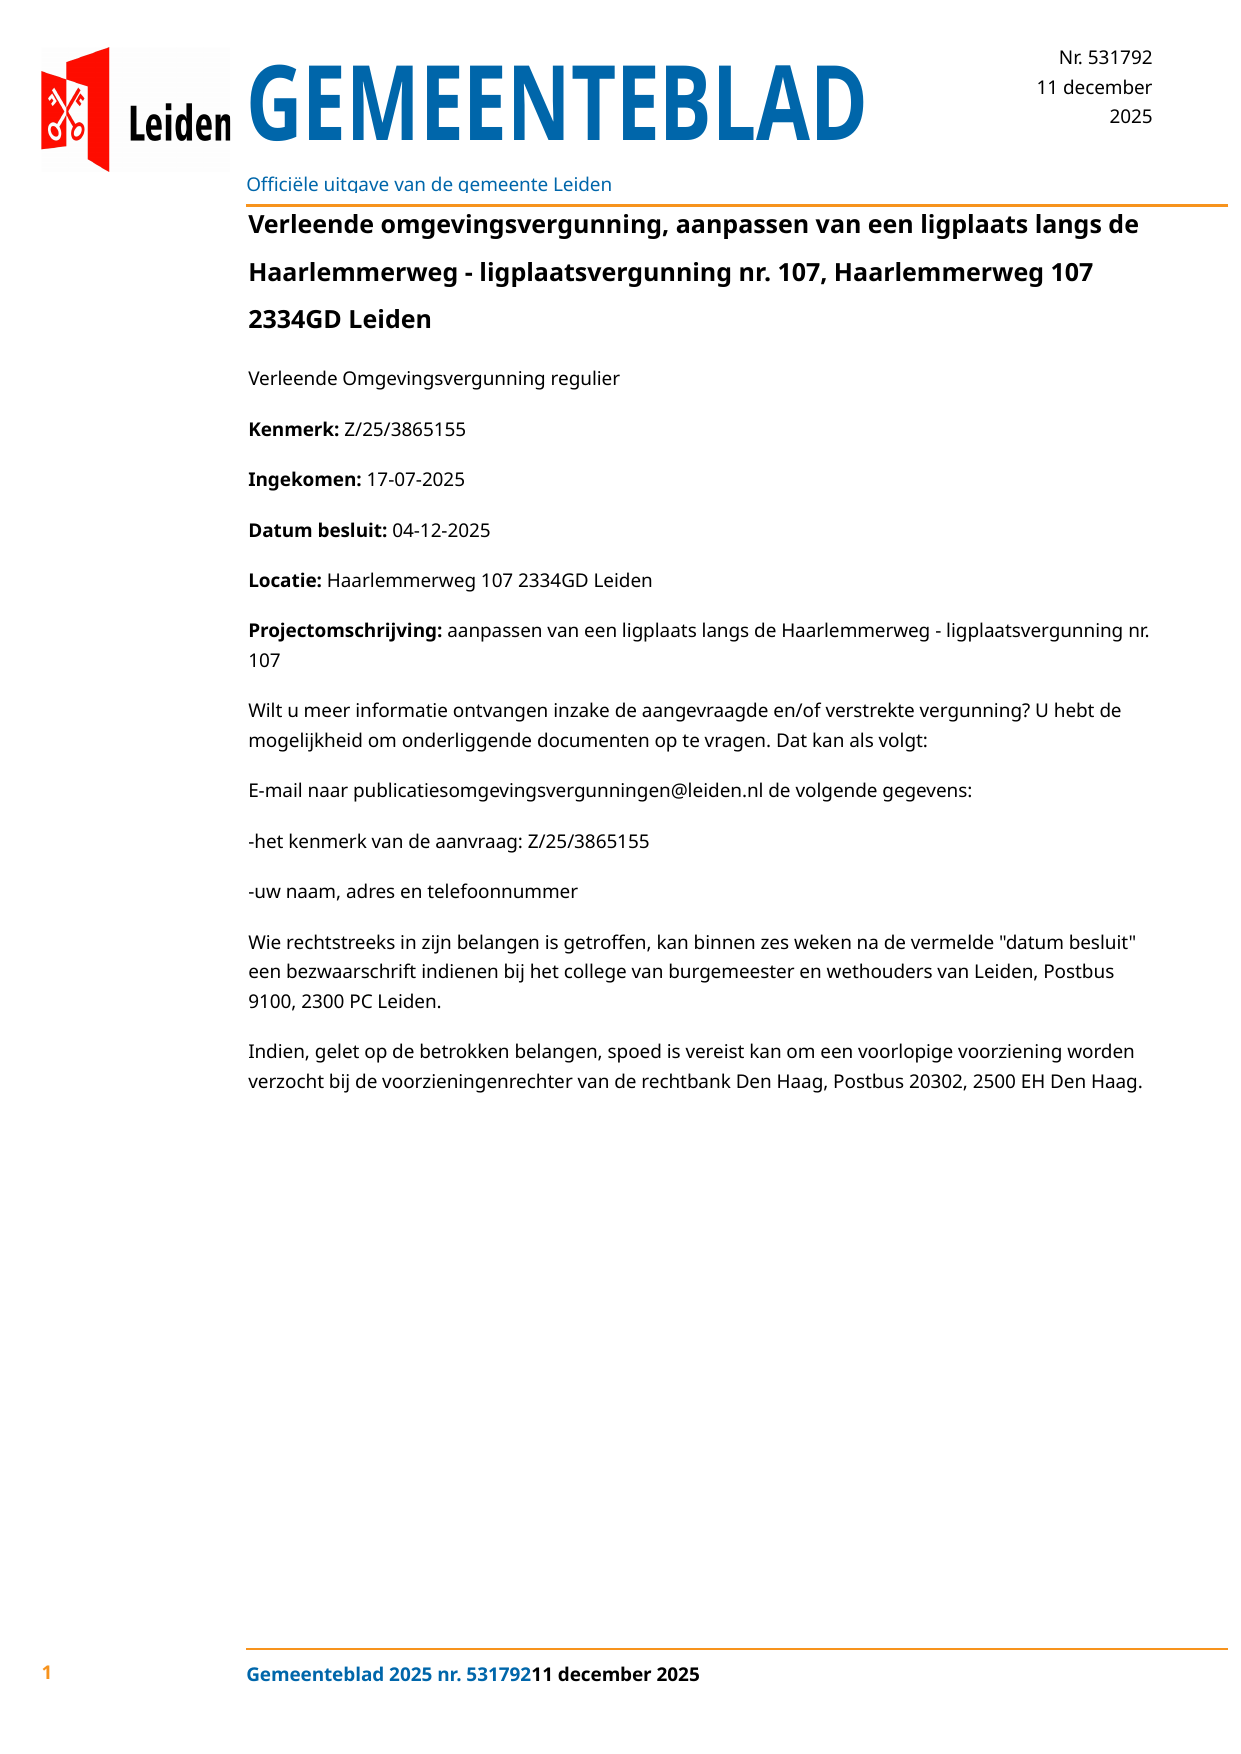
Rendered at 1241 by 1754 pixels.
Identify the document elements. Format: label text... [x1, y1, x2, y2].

text -het kenmerk van de aanvraag: Z/25/3865155 [248, 828, 1152, 854]
text Projectomschrijving: aanpassen van een ligplaats langs de Haarlemmerweg - ligplaatsvergunning nr. 107 [248, 618, 1152, 673]
picture [41, 47, 231, 172]
text Wilt u meer informatie ontvangen inzake de aangevraagde en/of verstrekte vergunning? U hebt de mogelijkheid om onderliggende documenten op te vragen. Dat kan als volgt: [248, 698, 1152, 753]
text Kenmerk: Z/25/3865155 [248, 416, 1152, 442]
text Verleende omgevingsvergunning, aanpassen van een ligplaats langs de Haarlemmerweg - ligplaatsvergunning nr. 107, Haarlemmerweg 107 2334GD Leiden [248, 207, 1152, 336]
text E-mail naar publicatiesomgevingsvergunningen@leiden.nl de volgende gegevens: [248, 778, 1152, 803]
text Verleende Omgevingsvergunning regulier [248, 366, 1152, 391]
text Wie rechtstreeks in zijn belangen is getroffen, kan binnen zes weken na de vermelde "datum besluit" een bezwaarschrift indienen bij het college van burgemeester en wethouders van Leiden, Postbus 9100, 2300 PC Leiden. [248, 929, 1152, 1014]
text Indien, gelet op de betrokken belangen, spoed is vereist kan om een voorlopige voorziening worden verzocht bij de voorzieningenrechter van de rechtbank Den Haag, Postbus 20302, 2500 EH Den Haag. [248, 1038, 1152, 1094]
text Datum besluit: 04-12-2025 [248, 517, 1152, 542]
text Ingekomen: 17-07-2025 [248, 466, 1152, 492]
text Locatie: Haarlemmerweg 107 2334GD Leiden [248, 567, 1152, 593]
text -uw naam, adres en telefoonnummer [248, 878, 1152, 904]
